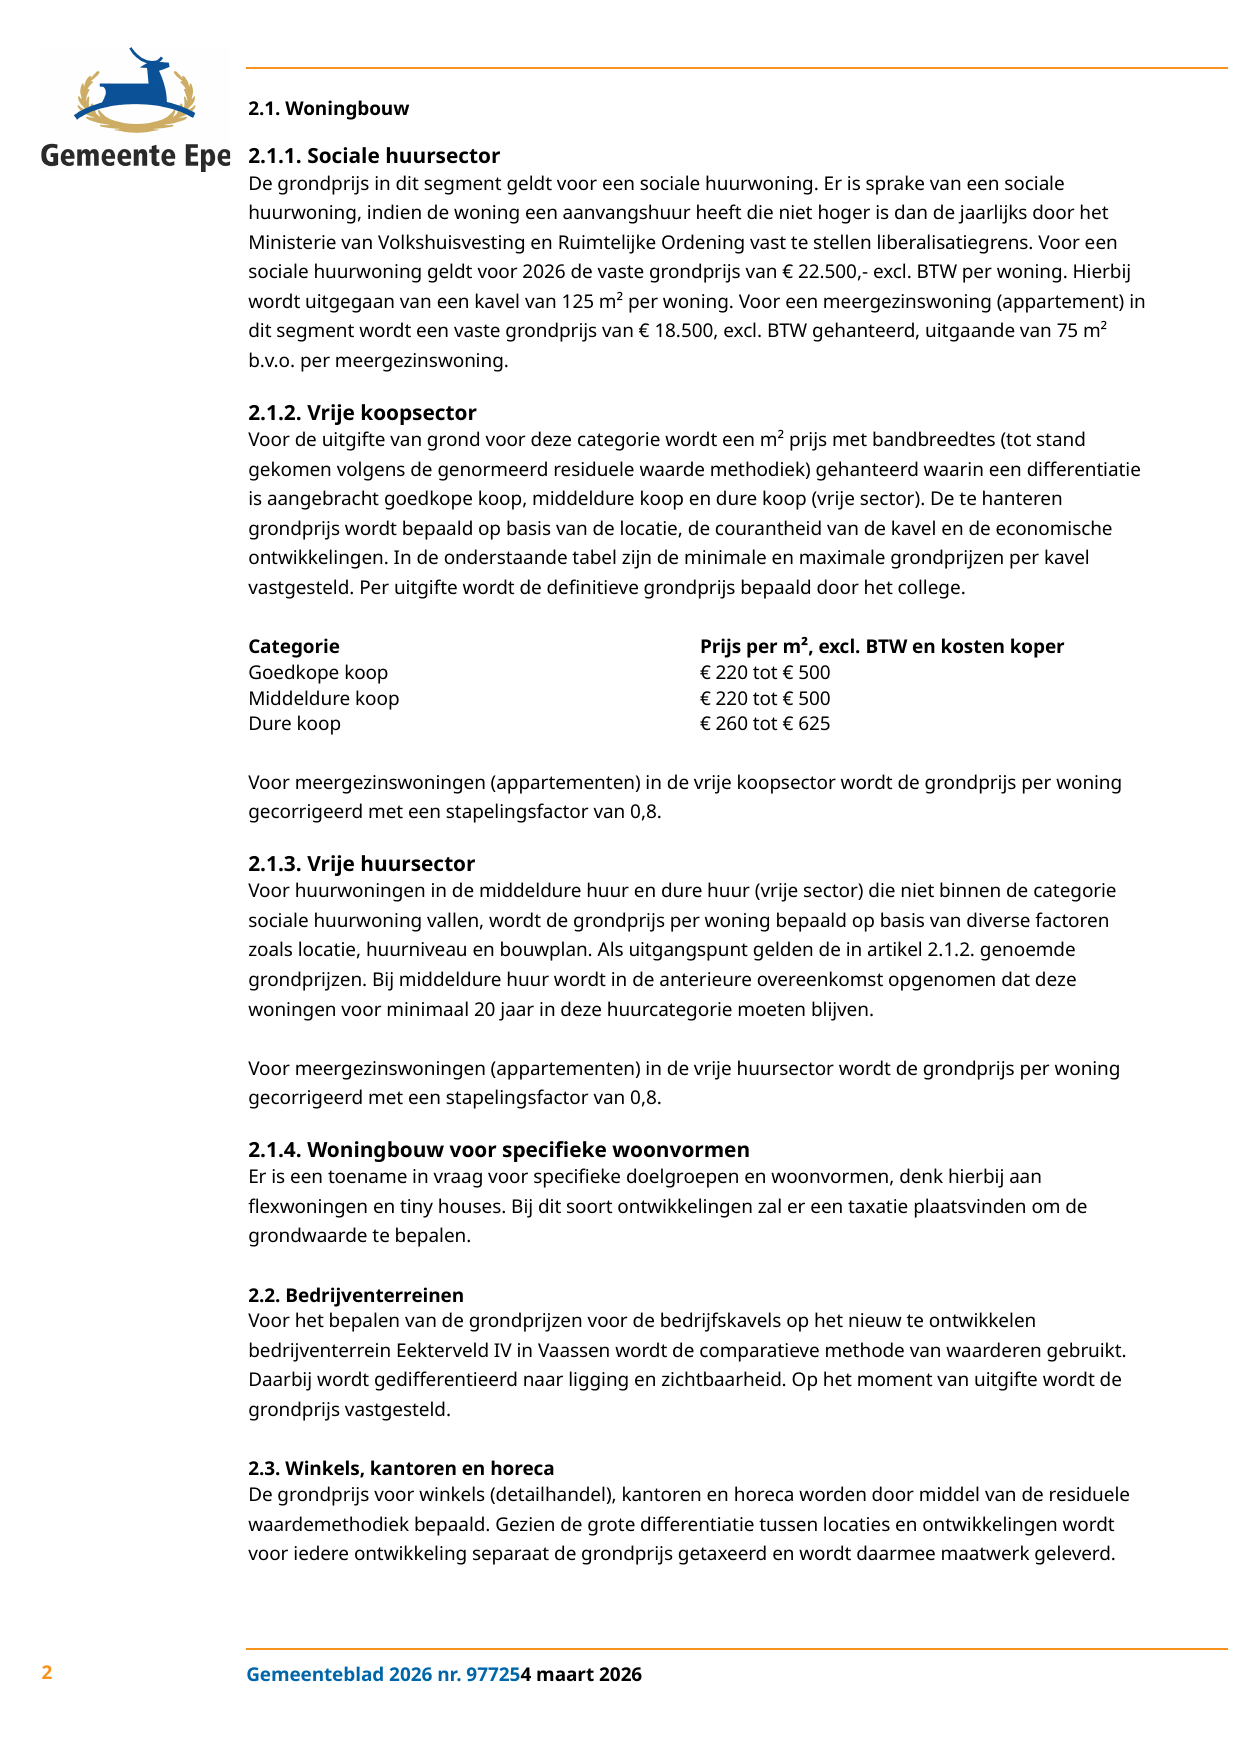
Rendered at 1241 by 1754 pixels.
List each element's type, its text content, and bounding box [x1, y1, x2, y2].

table_header Categorie [248, 633, 700, 659]
text Voor de uitgifte van grond voor deze categorie wordt een m² prijs met bandbreedtes (tot stand gekomen volgens de genormeerd residuele waarde methodiek) gehanteerd waarin een differentiatie is aangebracht goedkope koop, middeldure koop en dure koop (vrije sector). De te hanteren grondprijs wordt bepaald op basis van de locatie, de courantheid van de kavel en de economische ontwikkelingen. In de onderstaande tabel zijn de minimale en maximale grondprijzen per kavel vastgesteld. Per uitgifte wordt de definitieve grondprijs bepaald door het college. [248, 426, 1152, 600]
text Er is een toename in vraag voor specifieke doelgroepen en woonvormen, denk hierbij aan flexwoningen en tiny houses. Bij dit soort ontwikkelingen zal er een taxatie plaatsvinden om de grondwaarde te bepalen. [248, 1163, 1152, 1248]
text De grondprijs in dit segment geldt voor een sociale huurwoning. Er is sprake van een sociale huurwoning, indien de woning een aanvangshuur heeft die niet hoger is dan de jaarlijks door het Ministerie van Volkshuisvesting en Ruimtelijke Ordening vast te stellen liberalisatiegrens. Voor een sociale huurwoning geldt voor 2026 de vaste grondprijs van € 22.500,- excl. BTW per woning. Hierbij wordt uitgegaan van een kavel van 125 m² per woning. Voor een meergezinswoning (appartement) in dit segment wordt een vaste grondprijs van € 18.500, excl. BTW gehanteerd, uitgaande van 75 m² b.v.o. per meergezinswoning. [248, 170, 1152, 373]
text 2.1. Woningbouw [248, 95, 1152, 121]
text Voor het bepalen van de grondprijzen voor de bedrijfskavels op het nieuw te ontwikkelen bedrijventerrein Eekterveld IV in Vaassen wordt de comparatieve methode van waarderen gebruikt. Daarbij wordt gedifferentieerd naar ligging en zichtbaarheid. Op het moment van uitgifte wordt de grondprijs vastgesteld. [248, 1307, 1152, 1422]
text 2.2. Bedrijventerreinen [248, 1282, 1152, 1307]
text Voor meergezinswoningen (appartementen) in de vrije koopsector wordt de grondprijs per woning gecorrigeerd met een stapelingsfactor van 0,8. [248, 769, 1152, 824]
table_cell € 220 tot € 500 [700, 659, 1152, 685]
picture [41, 47, 231, 172]
text Voor huurwoningen in de middeldure huur en dure huur (vrije sector) die niet binnen de categorie sociale huurwoning vallen, wordt de grondprijs per woning bepaald op basis van diverse factoren zoals locatie, huurniveau en bouwplan. Als uitgangspunt gelden de in artikel 2.1.2. genoemde grondprijzen. Bij middeldure huur wordt in de anterieure overeenkomst opgenomen dat deze woningen voor minimaal 20 jaar in deze huurcategorie moeten blijven. [248, 877, 1152, 1022]
text 2.3. Winkels, kantoren en horeca [248, 1455, 1152, 1481]
table_cell Goedkope koop [248, 659, 700, 685]
table_cell € 260 tot € 625 [700, 711, 1152, 736]
text 2.1.3. Vrije huursector [248, 849, 1152, 877]
table_cell € 220 tot € 500 [700, 685, 1152, 711]
table_header Prijs per m², excl. BTW en kosten koper [700, 633, 1152, 659]
text De grondprijs voor winkels (detailhandel), kantoren en horeca worden door middel van de residuele waardemethodiek bepaald. Gezien de grote differentiatie tussen locaties en ontwikkelingen wordt voor iedere ontwikkeling separaat de grondprijs getaxeerd en wordt daarmee maatwerk geleverd. [248, 1481, 1152, 1566]
text Voor meergezinswoningen (appartementen) in de vrije huursector wordt de grondprijs per woning gecorrigeerd met een stapelingsfactor van 0,8. [248, 1055, 1152, 1110]
text 2.1.2. Vrije koopsector [248, 398, 1152, 426]
table_cell Middeldure koop [248, 685, 700, 711]
text 2.1.4. Woningbouw voor specifieke woonvormen [248, 1135, 1152, 1163]
text 2.1.1. Sociale huursector [248, 141, 1152, 170]
table_cell Dure koop [248, 711, 700, 736]
